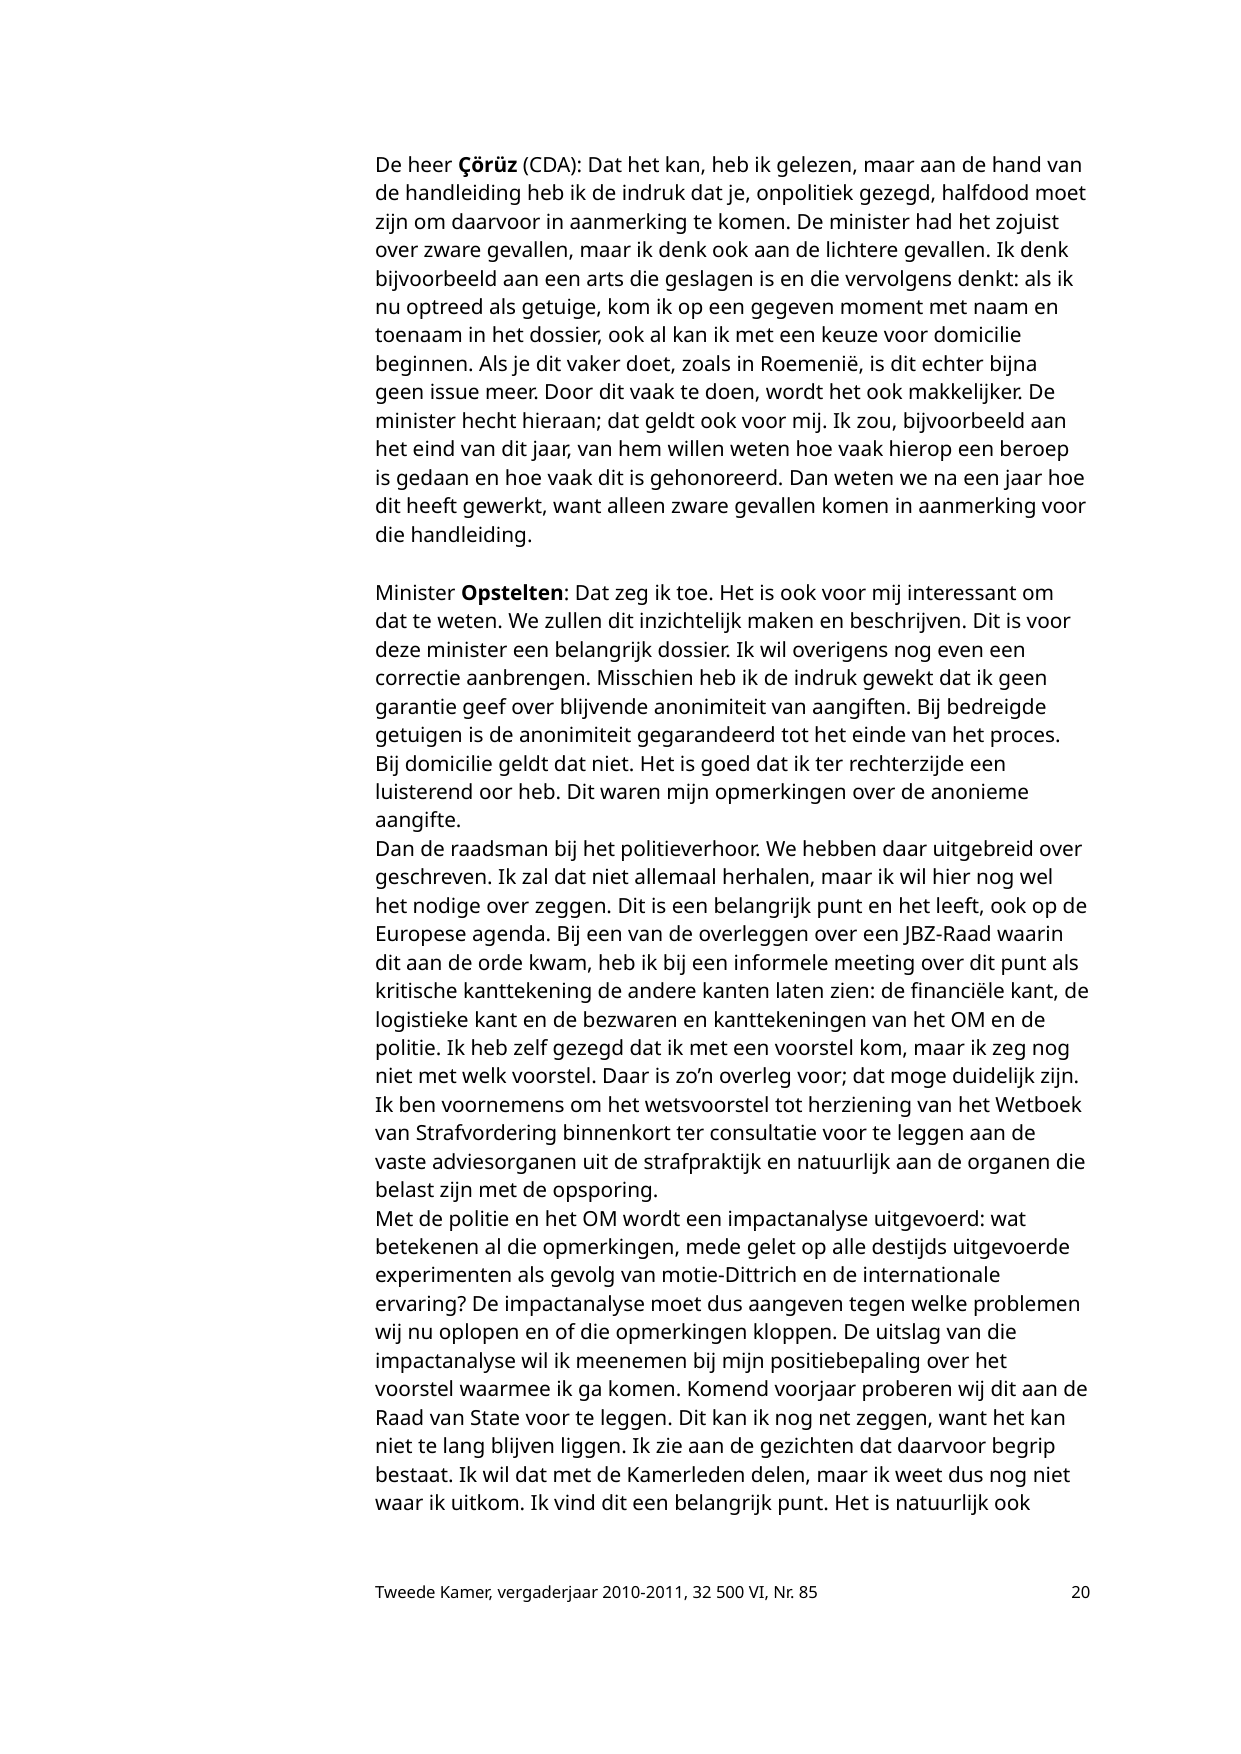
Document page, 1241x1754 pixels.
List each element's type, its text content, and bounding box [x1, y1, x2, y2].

text Met de politie en het OM wordt een impactanalyse uitgevoerd: wat betekenen al die opmerkingen, mede gelet op alle destijds uitgevoerde experimenten als gevolg van motie-Dittrich en de internationale ervaring? De impactanalyse moet dus aangeven tegen welke problemen wij nu oplopen en of die opmerkingen kloppen. De uitslag van die impactanalyse wil ik meenemen bij mijn positiebepaling over het voorstel waarmee ik ga komen. Komend voorjaar proberen wij dit aan de Raad van State voor te leggen. Dit kan ik nog net zeggen, want het kan niet te lang blijven liggen. Ik zie aan de gezichten dat daarvoor begrip bestaat. Ik wil dat met de Kamerleden delen, maar ik weet dus nog niet waar ik uitkom. Ik vind dit een belangrijk punt. Het is natuurlijk ook [375, 1204, 1090, 1517]
text Dan de raadsman bij het politieverhoor. We hebben daar uitgebreid over geschreven. Ik zal dat niet allemaal herhalen, maar ik wil hier nog wel het nodige over zeggen. Dit is een belangrijk punt en het leeft, ook op de Europese agenda. Bij een van de overleggen over een JBZ-Raad waarin dit aan de orde kwam, heb ik bij een informele meeting over dit punt als kritische kanttekening de andere kanten laten zien: de financiële kant, de logistieke kant en de bezwaren en kanttekeningen van het OM en de politie. Ik heb zelf gezegd dat ik met een voorstel kom, maar ik zeg nog niet met welk voorstel. Daar is zo’n overleg voor; dat moge duidelijk zijn. Ik ben voornemens om het wetsvoorstel tot herziening van het Wetboek van Strafvordering binnenkort ter consultatie voor te leggen aan de vaste adviesorganen uit de strafpraktijk en natuurlijk aan de organen die belast zijn met de opsporing. [375, 834, 1090, 1204]
text De heer Çörüz (CDA): Dat het kan, heb ik gelezen, maar aan de hand van de handleiding heb ik de indruk dat je, onpolitiek gezegd, halfdood moet zijn om daarvoor in aanmerking te komen. De minister had het zojuist over zware gevallen, maar ik denk ook aan de lichtere gevallen. Ik denk bijvoorbeeld aan een arts die geslagen is en die vervolgens denkt: als ik nu optreed als getuige, kom ik op een gegeven moment met naam en toenaam in het dossier, ook al kan ik met een keuze voor domicilie beginnen. Als je dit vaker doet, zoals in Roemenië, is dit echter bijna geen issue meer. Door dit vaak te doen, wordt het ook makkelijker. De minister hecht hieraan; dat geldt ook voor mij. Ik zou, bijvoorbeeld aan het eind van dit jaar, van hem willen weten hoe vaak hierop een beroep is gedaan en hoe vaak dit is gehonoreerd. Dan weten we na een jaar hoe dit heeft gewerkt, want alleen zware gevallen komen in aanmerking voor die handleiding. [375, 150, 1090, 548]
text Minister Opstelten: Dat zeg ik toe. Het is ook voor mij interessant om dat te weten. We zullen dit inzichtelijk maken en beschrijven. Dit is voor deze minister een belangrijk dossier. Ik wil overigens nog even een correctie aanbrengen. Misschien heb ik de indruk gewekt dat ik geen garantie geef over blijvende anonimiteit van aangiften. Bij bedreigde getuigen is de anonimiteit gegarandeerd tot het einde van het proces. Bij domicilie geldt dat niet. Het is goed dat ik ter rechterzijde een luisterend oor heb. Dit waren mijn opmerkingen over de anonieme aangifte. [375, 578, 1090, 834]
